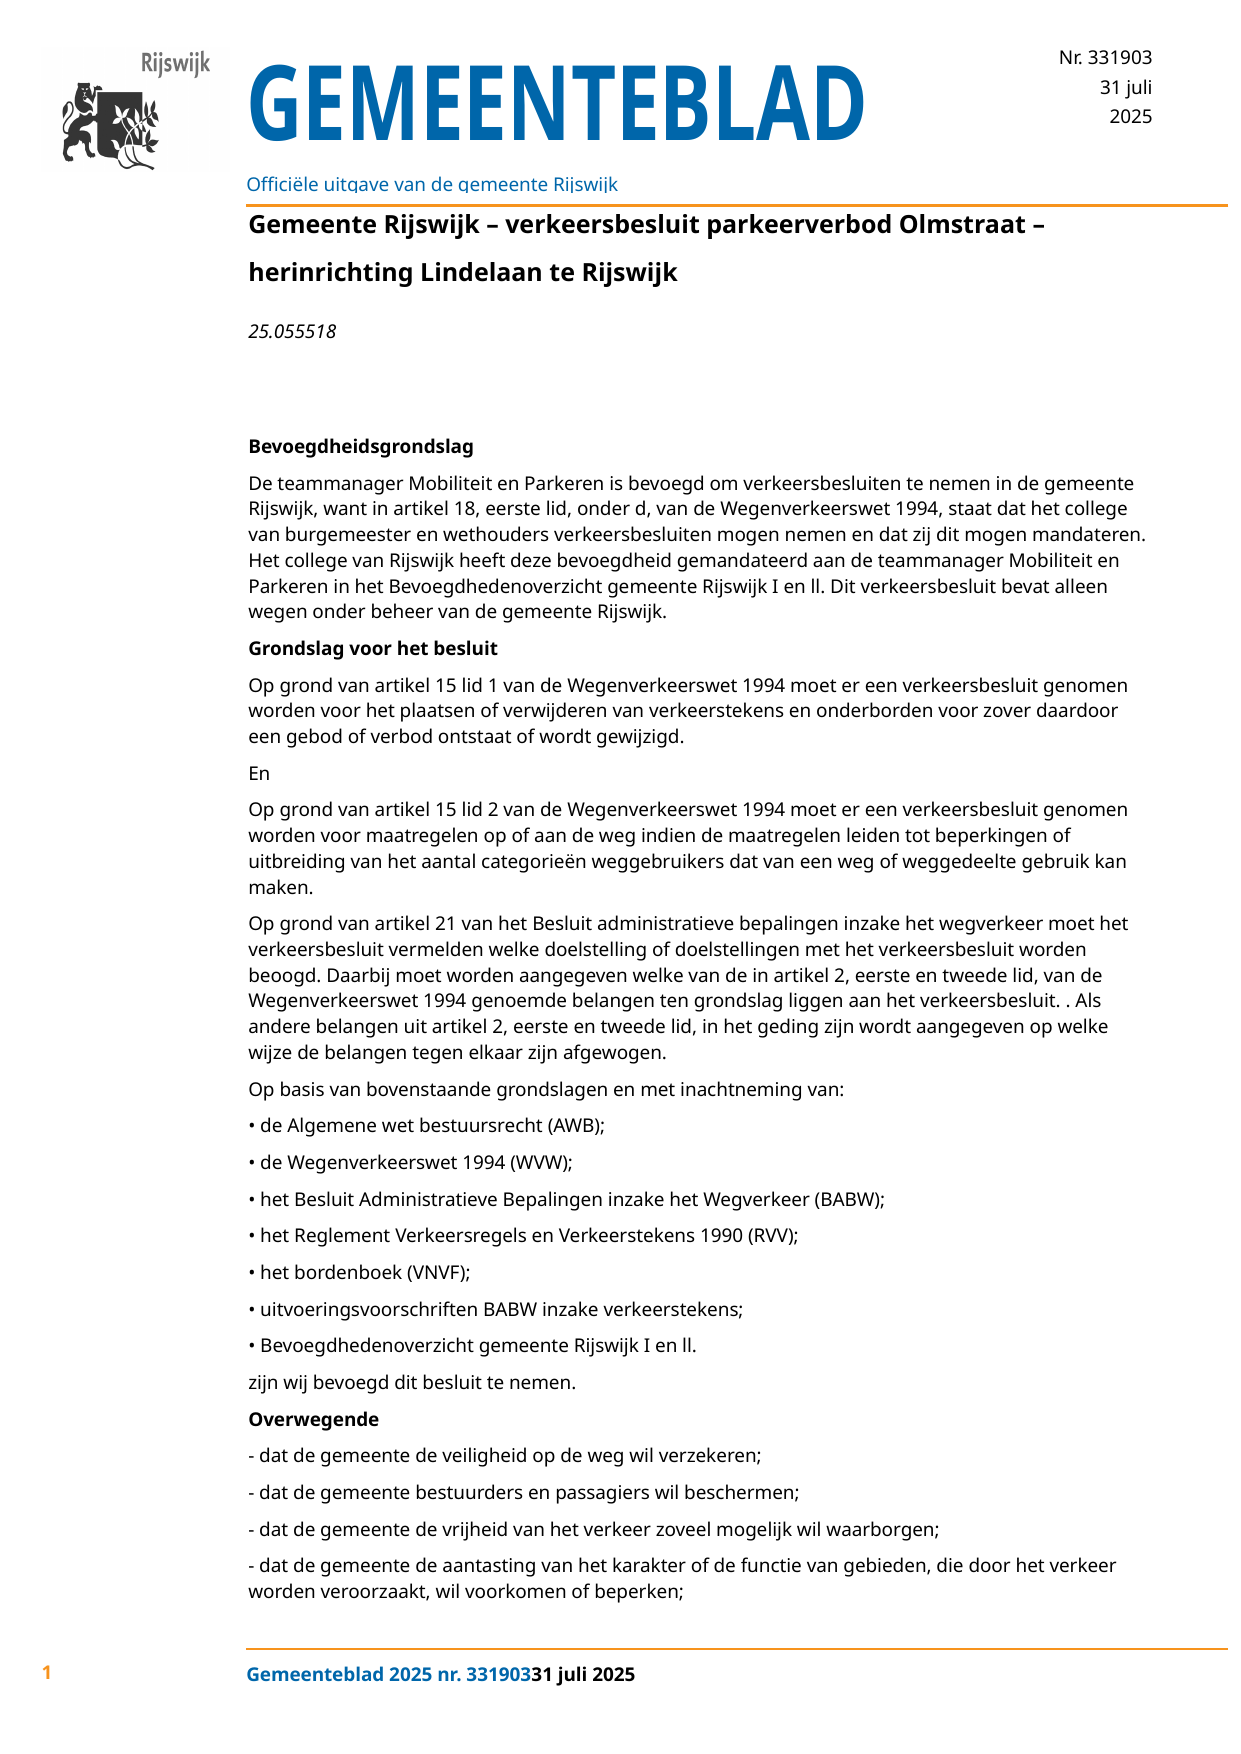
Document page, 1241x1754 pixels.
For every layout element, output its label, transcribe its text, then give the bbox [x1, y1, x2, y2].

text zijn wij bevoegd dit besluit te nemen. [248, 1369, 1152, 1395]
text Overwegende [248, 1406, 1152, 1432]
text En [248, 760, 1152, 786]
text Bevoegdheidsgrondslag [248, 433, 1152, 459]
text • het bordenboek (VNVF); [248, 1259, 1152, 1285]
text • de Wegenverkeerswet 1994 (WVW); [248, 1149, 1152, 1175]
text • het Reglement Verkeersregels en Verkeerstekens 1990 (RVV); [248, 1222, 1152, 1248]
text • het Besluit Administratieve Bepalingen inzake het Wegverkeer (BABW); [248, 1186, 1152, 1212]
text De teammanager Mobiliteit en Parkeren is bevoegd om verkeersbesluiten te nemen in de gemeente Rijswijk, want in artikel 18, eerste lid, onder d, van de Wegenverkeerswet 1994, staat dat het college van burgemeester en wethouders verkeersbesluiten mogen nemen en dat zij dit mogen mandateren. Het college van Rijswijk heeft deze bevoegdheid gemandateerd aan de teammanager Mobiliteit en Parkeren in het Bevoegdhedenoverzicht gemeente Rijswijk I en ll. Dit verkeersbesluit bevat alleen wegen onder beheer van de gemeente Rijswijk. [248, 470, 1152, 624]
text Op grond van artikel 21 van het Besluit administratieve bepalingen inzake het wegverkeer moet het verkeersbesluit vermelden welke doelstelling of doelstellingen met het verkeersbesluit worden beoogd. Daarbij moet worden aangegeven welke van de in artikel 2, eerste en tweede lid, van de Wegenverkeerswet 1994 genoemde belangen ten grondslag liggen aan het verkeersbesluit. . Als andere belangen uit artikel 2, eerste en tweede lid, in het geding zijn wordt aangegeven op welke wijze de belangen tegen elkaar zijn afgewogen. [248, 911, 1152, 1065]
text - dat de gemeente de aantasting van het karakter of de functie van gebieden, die door het verkeer worden veroorzaakt, wil voorkomen of beperken; [248, 1552, 1152, 1604]
text • Bevoegdhedenoverzicht gemeente Rijswijk I en ll. [248, 1332, 1152, 1358]
text Op grond van artikel 15 lid 2 van de Wegenverkeerswet 1994 moet er een verkeersbesluit genomen worden voor maatregelen op of aan de weg indien de maatregelen leiden tot beperkingen of uitbreiding van het aantal categorieën weggebruikers dat van een weg of weggedeelte gebruik kan maken. [248, 797, 1152, 899]
text 25.055518 [248, 318, 1152, 344]
text Grondslag voor het besluit [248, 635, 1152, 661]
picture [41, 47, 231, 172]
text Gemeente Rijswijk – verkeersbesluit parkeerverbod Olmstraat – herinrichting Lindelaan te Rijswijk [248, 207, 1152, 288]
text - dat de gemeente de vrijheid van het verkeer zoveel mogelijk wil waarborgen; [248, 1516, 1152, 1542]
text Op grond van artikel 15 lid 1 van de Wegenverkeerswet 1994 moet er een verkeersbesluit genomen worden voor het plaatsen of verwijderen van verkeerstekens en onderborden voor zover daardoor een gebod of verbod ontstaat of wordt gewijzigd. [248, 672, 1152, 749]
text - dat de gemeente bestuurders en passagiers wil beschermen; [248, 1479, 1152, 1505]
text Op basis van bovenstaande grondslagen en met inachtneming van: [248, 1076, 1152, 1102]
text - dat de gemeente de veiligheid op de weg wil verzekeren; [248, 1442, 1152, 1468]
text • de Algemene wet bestuursrecht (AWB); [248, 1112, 1152, 1138]
text • uitvoeringsvoorschriften BABW inzake verkeerstekens; [248, 1296, 1152, 1322]
